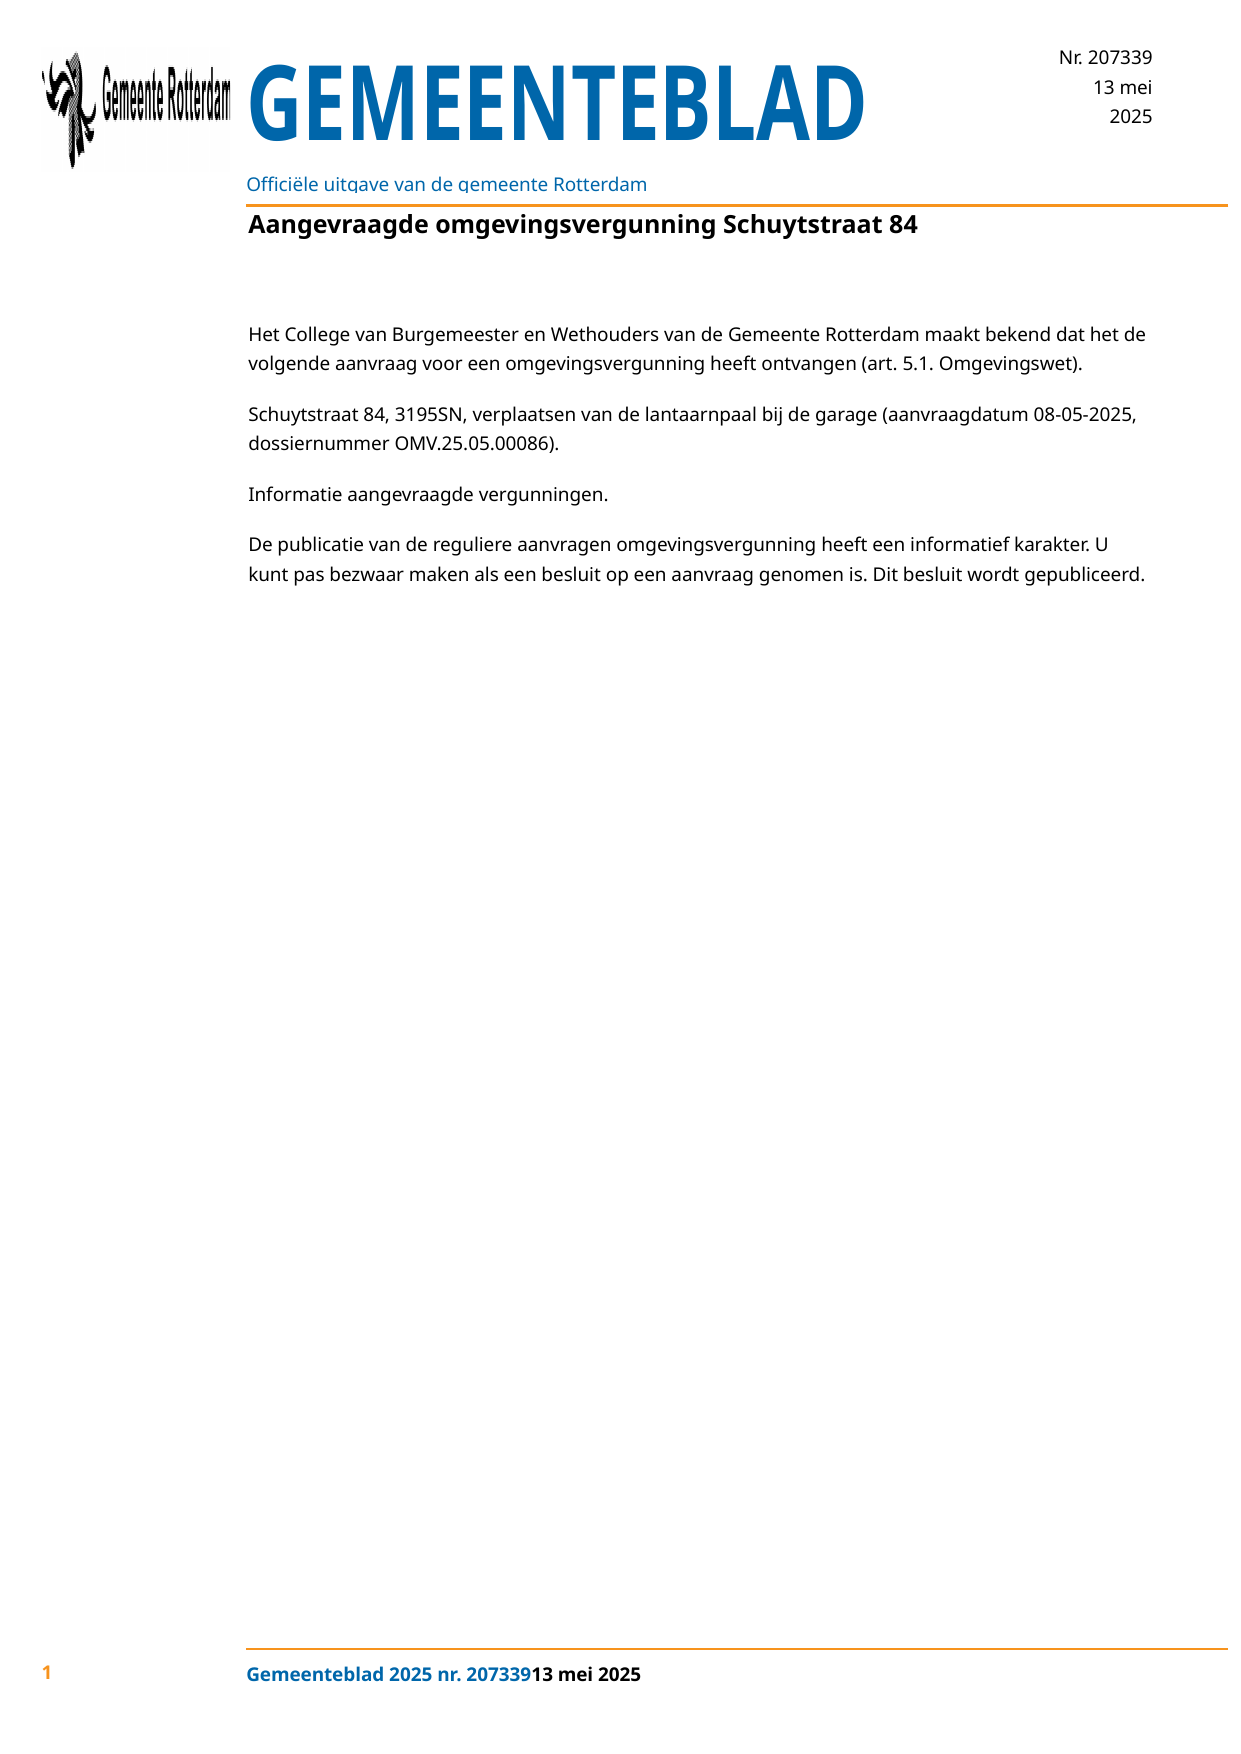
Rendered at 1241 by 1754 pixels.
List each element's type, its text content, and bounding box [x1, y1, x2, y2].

text Het College van Burgemeester en Wethouders van de Gemeente Rotterdam maakt bekend dat het de volgende aanvraag voor een omgevingsvergunning heeft ontvangen (art. 5.1. Omgevingswet). [248, 321, 1152, 376]
text Informatie aangevraagde vergunningen. [248, 481, 1152, 506]
text Aangevraagde omgevingsvergunning Schuytstraat 84 [248, 207, 1152, 241]
picture [41, 47, 231, 172]
text De publicatie van de reguliere aanvragen omgevingsvergunning heeft een informatief karakter. U kunt pas bezwaar maken als een besluit op een aanvraag genomen is. Dit besluit wordt gepubliceerd. [248, 531, 1152, 586]
text Schuytstraat 84, 3195SN, verplaatsen van de lantaarnpaal bij de garage (aanvraagdatum 08-05-2025, dossiernummer OMV.25.05.00086). [248, 401, 1152, 456]
